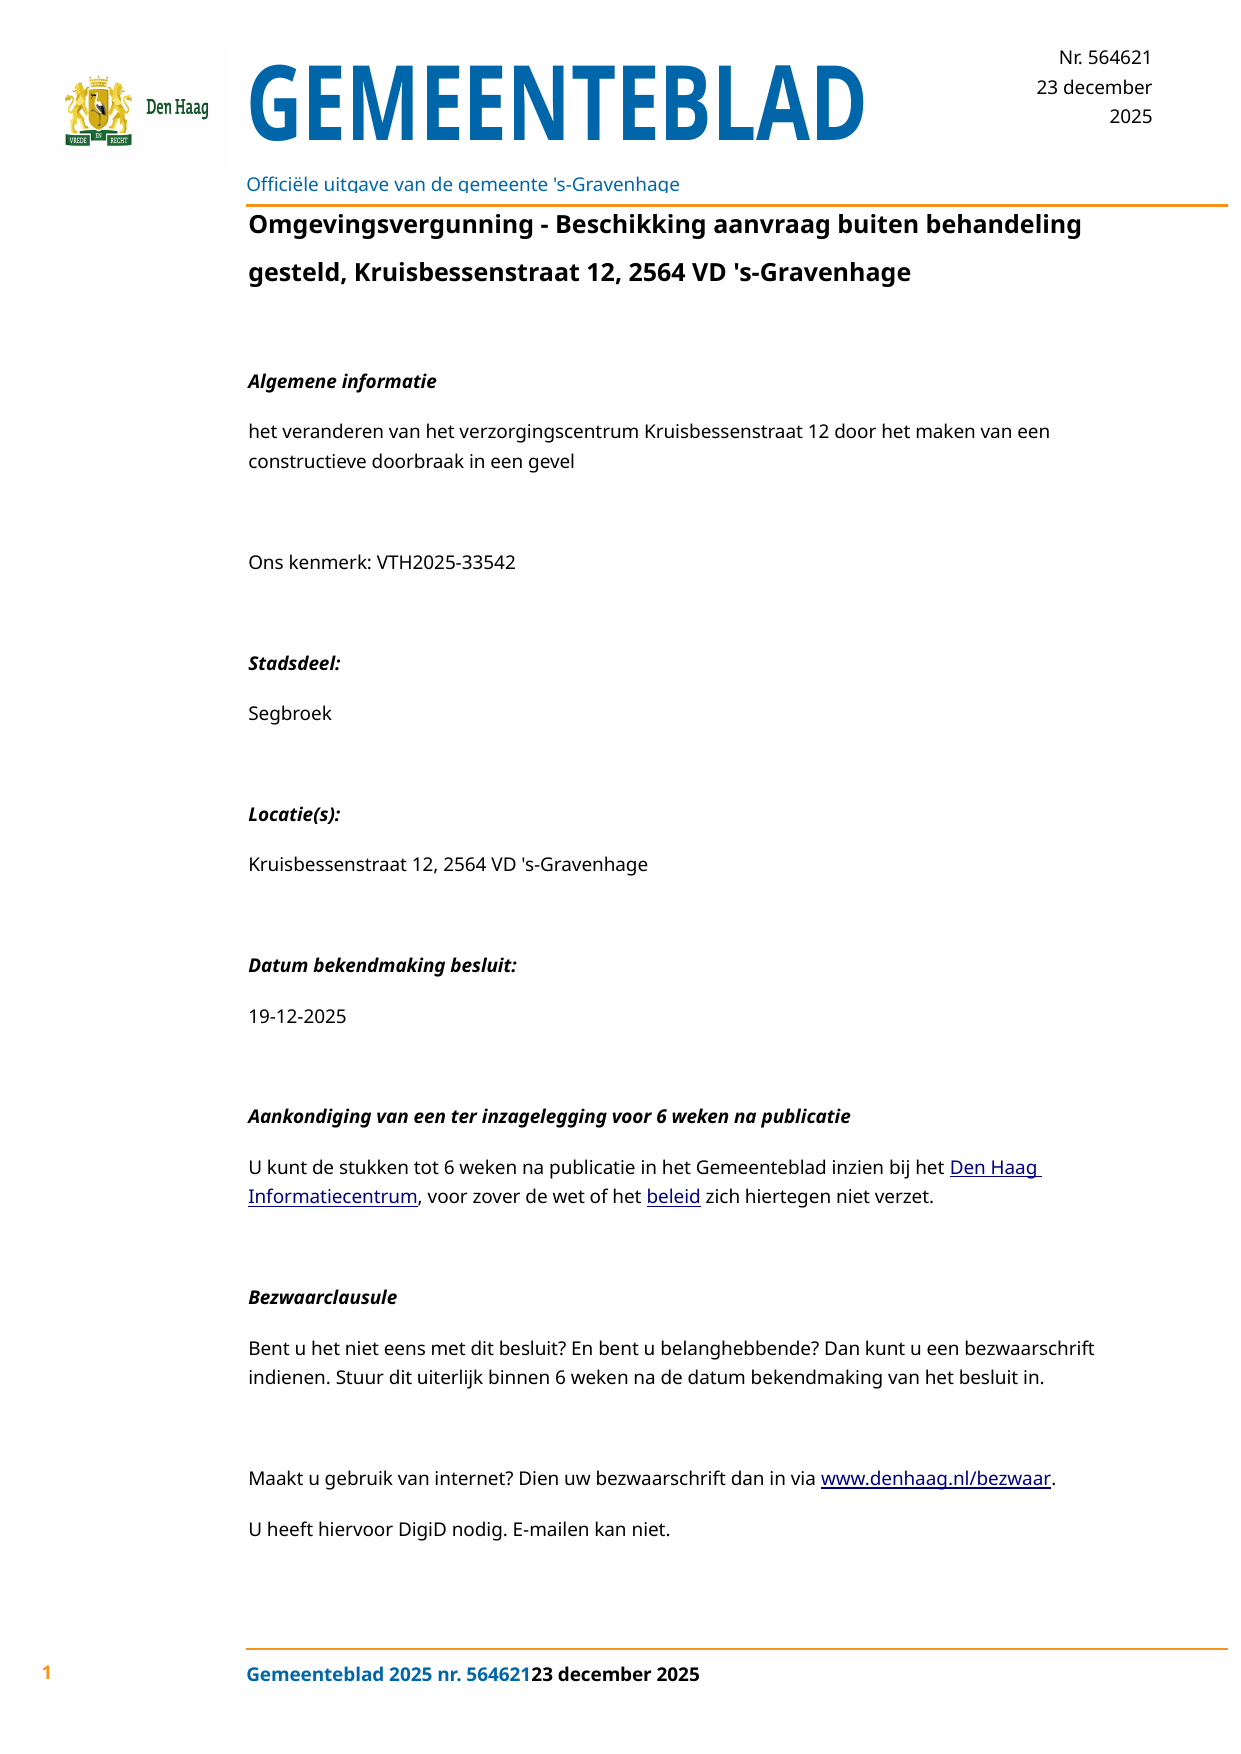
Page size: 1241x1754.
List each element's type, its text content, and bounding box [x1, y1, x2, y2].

text Datum bekendmaking besluit: [248, 952, 1152, 978]
text Aankondiging van een ter inzagelegging voor 6 weken na publicatie [248, 1104, 1152, 1129]
text Maakt u gebruik van internet? Dien uw bezwaarschrift dan in via www.denhaag.nl/bezwaar. [248, 1465, 1152, 1491]
text Algemene informatie [248, 368, 1152, 394]
text Bezwaarclausule [248, 1284, 1152, 1310]
text 19-12-2025 [248, 1003, 1152, 1029]
text het veranderen van het verzorgingscentrum Kruisbessenstraat 12 door het maken van een constructieve doorbraak in een gevel [248, 419, 1152, 474]
text Locatie(s): [248, 801, 1152, 827]
text Bent u het niet eens met dit besluit? En bent u belanghebbende? Dan kunt u een bezwaarschrift indienen. Stuur dit uiterlijk binnen 6 weken na de datum bekendmaking van het besluit in. [248, 1335, 1152, 1390]
text Stadsdeel: [248, 650, 1152, 676]
text U kunt de stukken tot 6 weken na publicatie in het Gemeenteblad inzien bij het Den Haag Informatiecentrum, voor zover de wet of het beleid zich hiertegen niet verzet. [248, 1154, 1152, 1209]
text Ons kenmerk: VTH2025-33542 [248, 549, 1152, 575]
picture [41, 47, 231, 172]
text Omgevingsvergunning - Beschikking aanvraag buiten behandeling gesteld, Kruisbessenstraat 12, 2564 VD 's-Gravenhage [248, 207, 1152, 288]
text Kruisbessenstraat 12, 2564 VD 's-Gravenhage [248, 852, 1152, 877]
text U heeft hiervoor DigiD nodig. E-mailen kan niet. [248, 1516, 1152, 1542]
text Segbroek [248, 700, 1152, 726]
